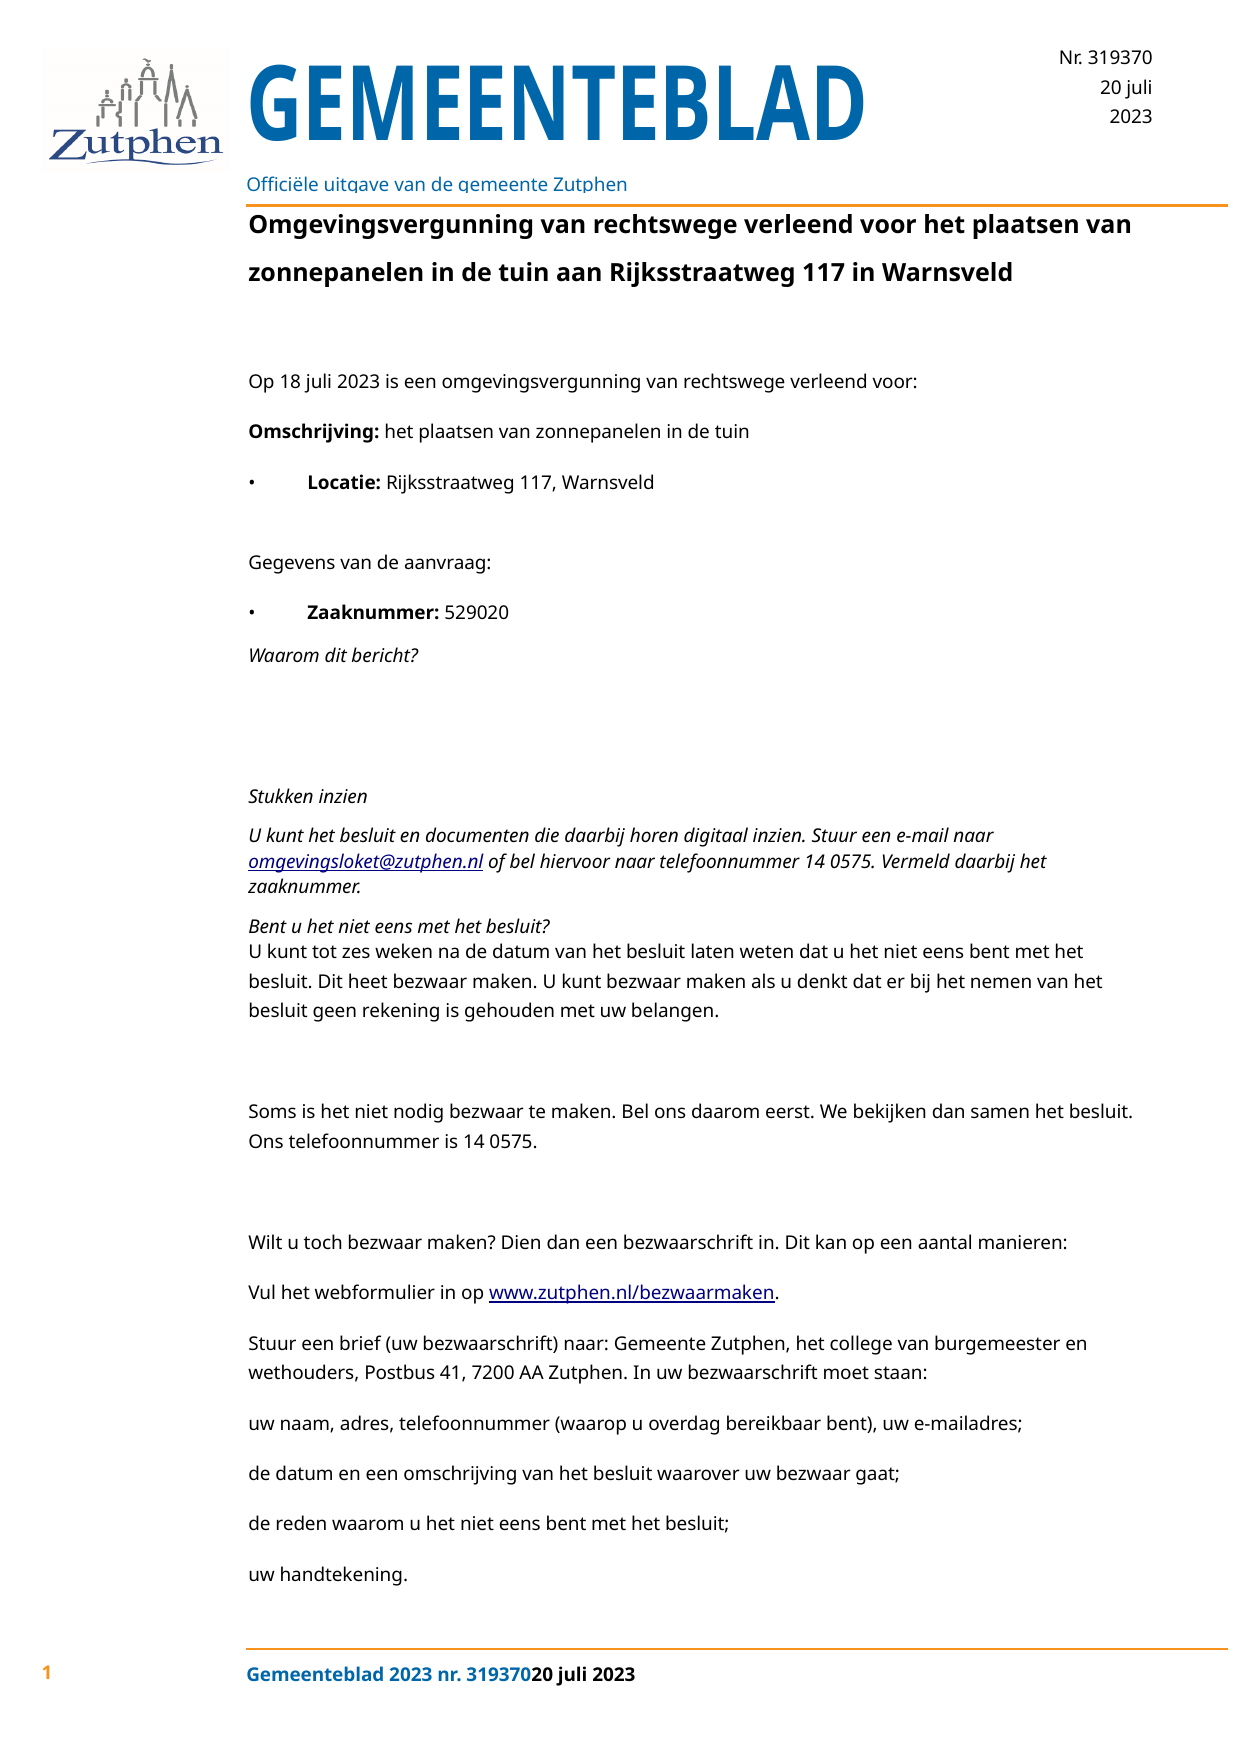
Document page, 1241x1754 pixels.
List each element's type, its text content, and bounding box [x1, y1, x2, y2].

text Stuur een brief (uw bezwaarschrift) naar: Gemeente Zutphen, het college van burgemeester en wethouders, Postbus 41, 7200 AA Zutphen. In uw bezwaarschrift moet staan: [248, 1330, 1152, 1385]
text Wilt u toch bezwaar maken? Dien dan een bezwaarschrift in. Dit kan op een aantal manieren: [248, 1229, 1152, 1255]
text Stukken inzien [248, 783, 1152, 808]
list Locatie: Rijksstraatweg 117, Warnsveld [248, 469, 1152, 495]
text Omgevingsvergunning van rechtswege verleend voor het plaatsen van zonnepanelen in de tuin aan Rijksstraatweg 117 in Warnsveld [248, 207, 1152, 288]
text U kunt het besluit en documenten die daarbij horen digitaal inzien. Stuur een e-mail naar omgevingsloket@zutphen.nl of bel hiervoor naar telefoonnummer 14 0575. Vermeld daarbij het zaaknummer. [248, 822, 1152, 899]
text Vul het webformulier in op www.zutphen.nl/bezwaarmaken. [248, 1279, 1152, 1305]
picture [41, 47, 231, 172]
text Soms is het niet nodig bezwaar te maken. Bel ons daarom eerst. We bekijken dan samen het besluit. Ons telefoonnummer is 14 0575. [248, 1098, 1152, 1154]
text U kunt tot zes weken na de datum van het besluit laten weten dat u het niet eens bent met het besluit. Dit heet bezwaar maken. U kunt bezwaar maken als u denkt dat er bij het nemen van het besluit geen rekening is gehouden met uw belangen. [248, 938, 1152, 1023]
text Gegevens van de aanvraag: [248, 549, 1152, 575]
text Op 18 juli 2023 is een omgevingsvergunning van rechtswege verleend voor: [248, 368, 1152, 394]
text de datum en een omschrijving van het besluit waarover uw bezwaar gaat; [248, 1460, 1152, 1486]
list Zaaknummer: 529020 [248, 599, 1152, 625]
text uw naam, adres, telefoonnummer (waarop u overdag bereikbaar bent), uw e-mailadres; [248, 1410, 1152, 1436]
text Bent u het niet eens met het besluit? [248, 913, 1152, 938]
text uw handtekening. [248, 1561, 1152, 1587]
text Waarom dit bericht? [248, 643, 1152, 668]
text Omschrijving: het plaatsen van zonnepanelen in de tuin [248, 419, 1152, 444]
text de reden waarom u het niet eens bent met het besluit; [248, 1511, 1152, 1536]
